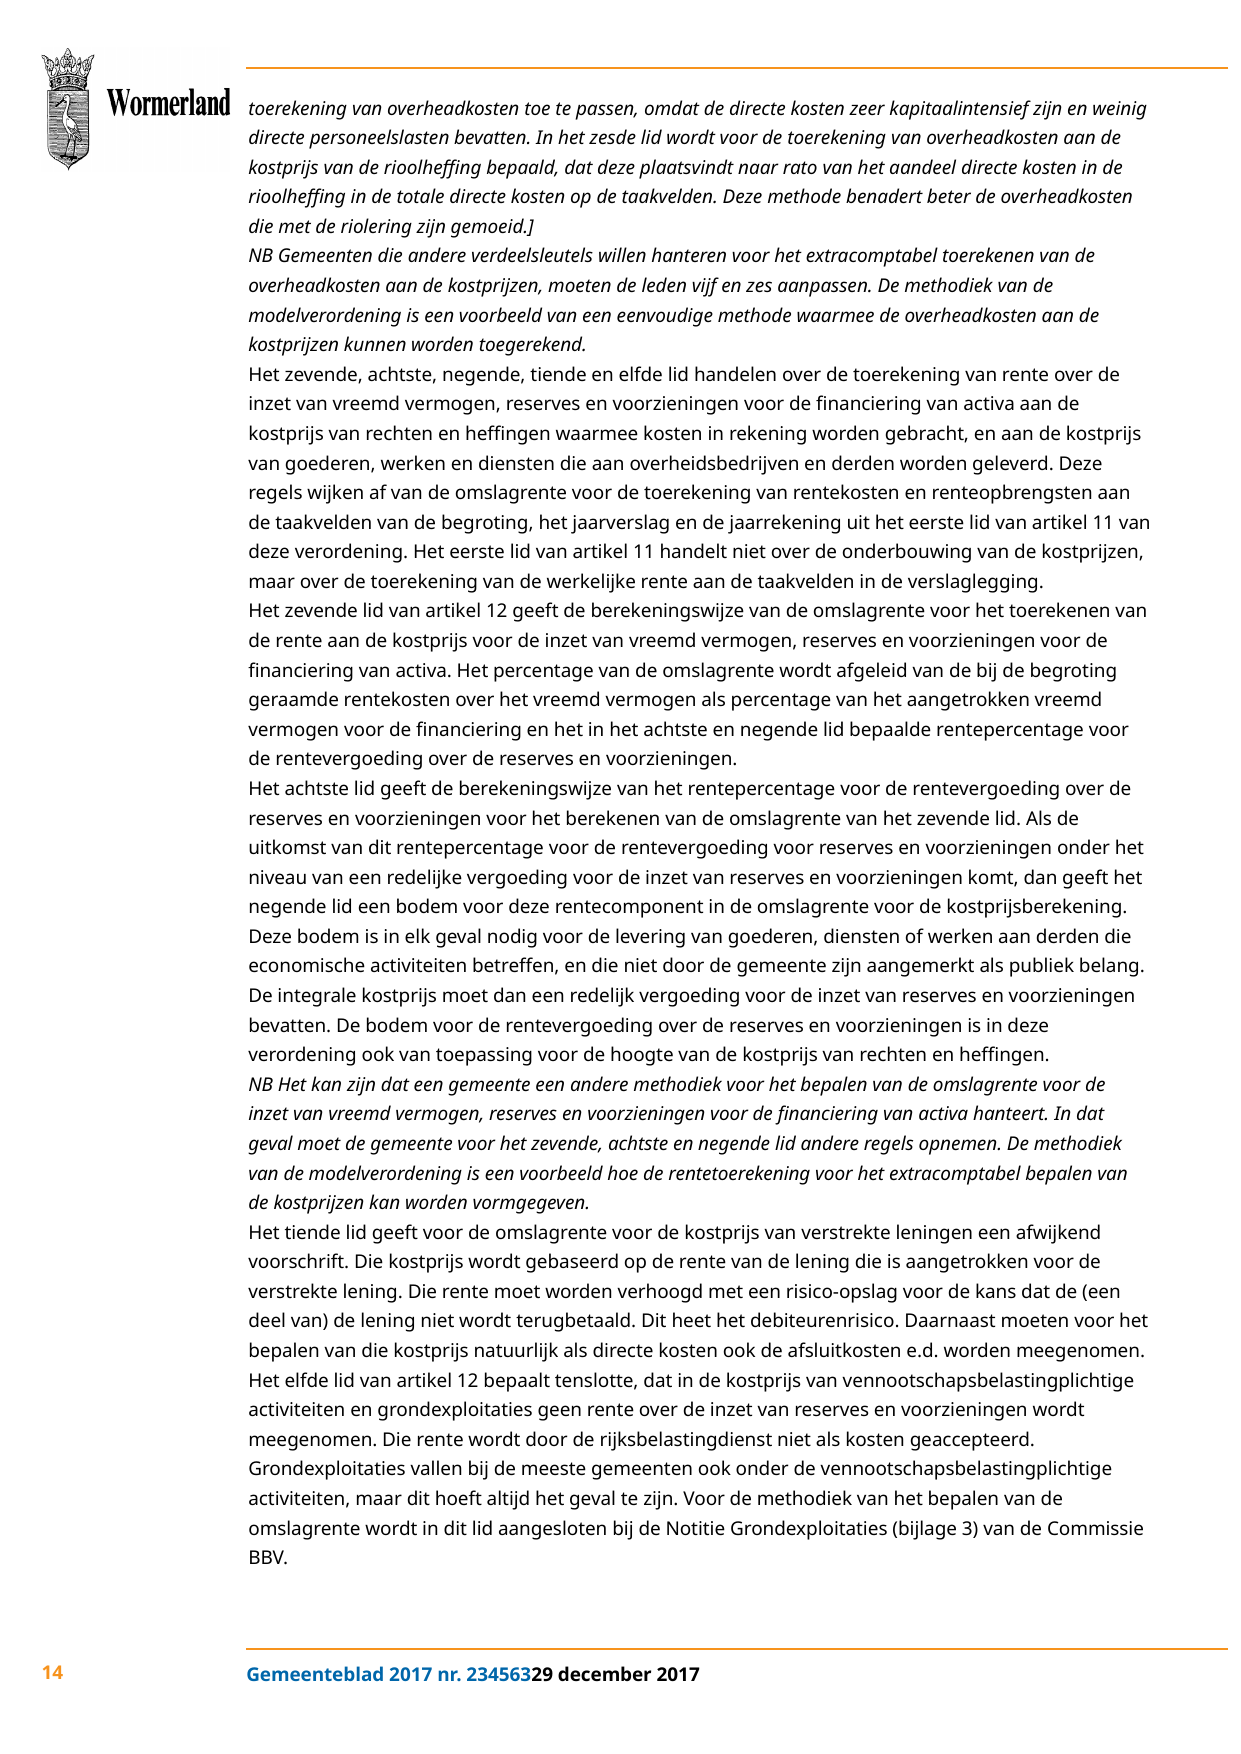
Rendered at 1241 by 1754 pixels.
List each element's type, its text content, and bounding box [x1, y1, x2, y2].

text Het achtste lid geeft de berekeningswijze van het rentepercentage voor de rentevergoeding over de reserves en voorzieningen voor het berekenen van de omslagrente van het zevende lid. Als de uitkomst van dit rentepercentage voor de rentevergoeding voor reserves en voorzieningen onder het niveau van een redelijke vergoeding voor de inzet van reserves en voorzieningen komt, dan geeft het negende lid een bodem voor deze rentecomponent in de omslagrente voor de kostprijsberekening. [248, 775, 1152, 919]
text NB Gemeenten die andere verdeelsleutels willen hanteren voor het extracomptabel toerekenen van de overheadkosten aan de kostprijzen, moeten de leden vijf en zes aanpassen. De methodiek van de modelverordening is een voorbeeld van een eenvoudige methode waarmee de overheadkosten aan de kostprijzen kunnen worden toegerekend. [248, 243, 1152, 357]
text Deze bodem is in elk geval nodig voor de levering van goederen, diensten of werken aan derden die economische activiteiten betreffen, en die niet door de gemeente zijn aangemerkt als publiek belang. De integrale kostprijs moet dan een redelijk vergoeding voor de inzet van reserves en voorzieningen bevatten. De bodem voor de rentevergoeding over de reserves en voorzieningen is in deze verordening ook van toepassing voor de hoogte van de kostprijs van rechten en heffingen. [248, 923, 1152, 1067]
picture [41, 47, 231, 172]
text Het elfde lid van artikel 12 bepaalt tenslotte, dat in de kostprijs van vennootschapsbelastingplichtige activiteiten en grondexploitaties geen rente over de inzet van reserves en voorzieningen wordt meegenomen. Die rente wordt door de rijksbelastingdienst niet als kosten geaccepteerd. [248, 1367, 1152, 1452]
text Het tiende lid geeft voor de omslagrente voor de kostprijs van verstrekte leningen een afwijkend voorschrift. Die kostprijs wordt gebaseerd op de rente van de lening die is aangetrokken voor de verstrekte lening. Die rente moet worden verhoogd met een risico-opslag voor de kans dat de (een deel van) de lening niet wordt terugbetaald. Dit heet het debiteurenrisico. Daarnaast moeten voor het bepalen van die kostprijs natuurlijk als directe kosten ook de afsluitkosten e.d. worden meegenomen. [248, 1219, 1152, 1363]
text toerekening van overheadkosten toe te passen, omdat de directe kosten zeer kapitaalintensief zijn en weinig directe personeelslasten bevatten. In het zesde lid wordt voor de toerekening van overheadkosten aan de kostprijs van de rioolheffing bepaald, dat deze plaatsvindt naar rato van het aandeel directe kosten in de rioolheffing in de totale directe kosten op de taakvelden. Deze methode benadert beter de overheadkosten die met de riolering zijn gemoeid.] [248, 95, 1152, 239]
text NB Het kan zijn dat een gemeente een andere methodiek voor het bepalen van de omslagrente voor de inzet van vreemd vermogen, reserves en voorzieningen voor de financiering van activa hanteert. In dat geval moet de gemeente voor het zevende, achtste en negende lid andere regels opnemen. De methodiek van de modelverordening is een voorbeeld hoe de rentetoerekening voor het extracomptabel bepalen van de kostprijzen kan worden vormgegeven. [248, 1071, 1152, 1215]
text Het zevende, achtste, negende, tiende en elfde lid handelen over de toerekening van rente over de inzet van vreemd vermogen, reserves en voorzieningen voor de financiering van activa aan de kostprijs van rechten en heffingen waarmee kosten in rekening worden gebracht, en aan de kostprijs van goederen, werken en diensten die aan overheidsbedrijven en derden worden geleverd. Deze regels wijken af van de omslagrente voor de toerekening van rentekosten en renteopbrengsten aan de taakvelden van de begroting, het jaarverslag en de jaarrekening uit het eerste lid van artikel 11 van deze verordening. Het eerste lid van artikel 11 handelt niet over de onderbouwing van de kostprijzen, maar over de toerekening van de werkelijke rente aan de taakvelden in de verslaglegging. [248, 361, 1152, 594]
text Grondexploitaties vallen bij de meeste gemeenten ook onder de vennootschapsbelastingplichtige activiteiten, maar dit hoeft altijd het geval te zijn. Voor de methodiek van het bepalen van de omslagrente wordt in dit lid aangesloten bij de Notitie Grondexploitaties (bijlage 3) van de Commissie BBV. [248, 1456, 1152, 1570]
text Het zevende lid van artikel 12 geeft de berekeningswijze van de omslagrente voor het toerekenen van de rente aan de kostprijs voor de inzet van vreemd vermogen, reserves en voorzieningen voor de financiering van activa. Het percentage van de omslagrente wordt afgeleid van de bij de begroting geraamde rentekosten over het vreemd vermogen als percentage van het aangetrokken vreemd vermogen voor de financiering en het in het achtste en negende lid bepaalde rentepercentage voor de rentevergoeding over de reserves en voorzieningen. [248, 598, 1152, 771]
